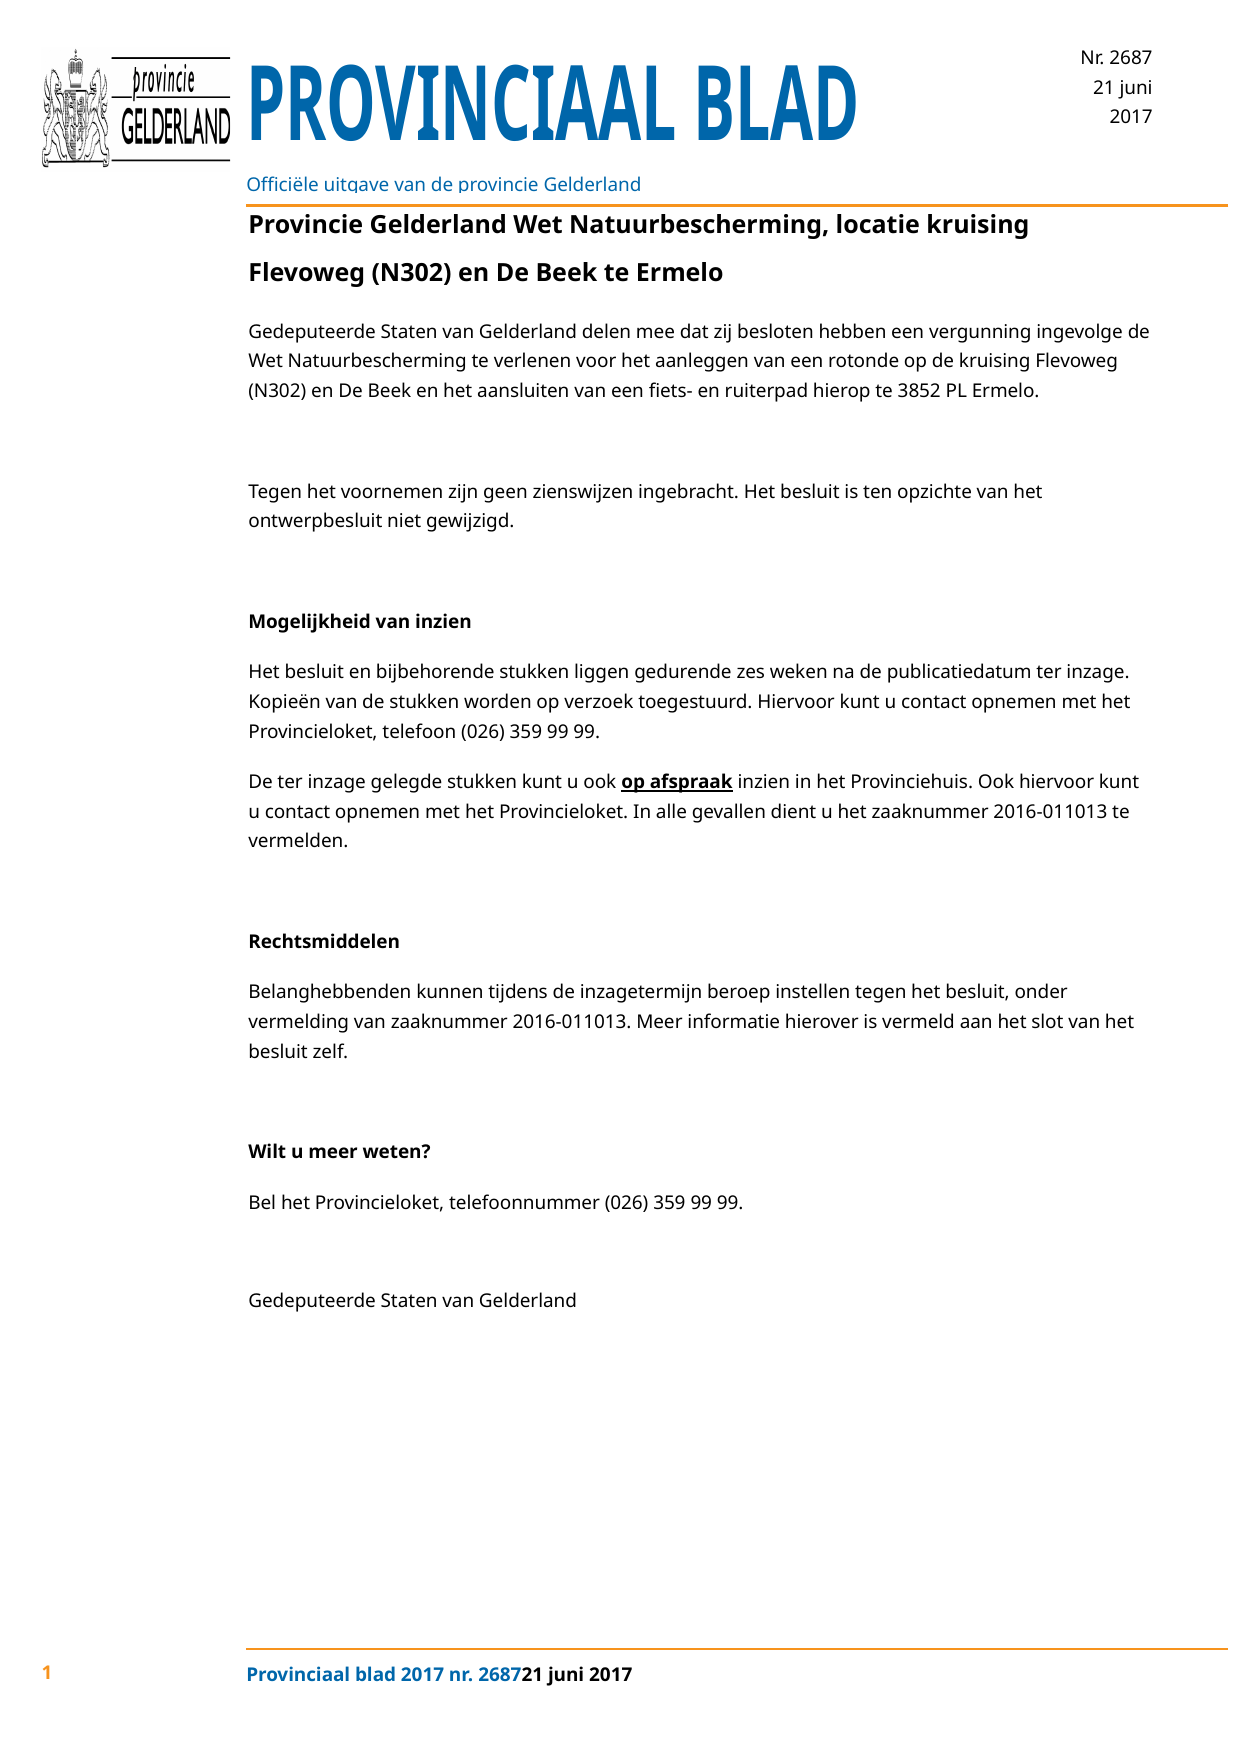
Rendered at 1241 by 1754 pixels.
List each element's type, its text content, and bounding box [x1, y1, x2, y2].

text Tegen het voornemen zijn geen zienswijzen ingebracht. Het besluit is ten opzichte van het ontwerpbesluit niet gewijzigd. [248, 478, 1152, 533]
text De ter inzage gelegde stukken kunt u ook op afspraak inzien in het Provinciehuis. Ook hiervoor kunt u contact opnemen met het Provincieloket. In alle gevallen dient u het zaaknummer 2016-011013 te vermelden. [248, 768, 1152, 853]
text Bel het Provincieloket, telefoonnummer (026) 359 99 99. [248, 1189, 1152, 1215]
text Provincie Gelderland Wet Natuurbescherming, locatie kruising Flevoweg (N302) en De Beek te Ermelo [248, 207, 1152, 288]
text Mogelijkheid van inzien [248, 608, 1152, 634]
text Gedeputeerde Staten van Gelderland delen mee dat zij besloten hebben een vergunning ingevolge de Wet Natuurbescherming te verlenen voor het aanleggen van een rotonde op de kruising Flevoweg (N302) en De Beek en het aansluiten van een fiets- en ruiterpad hierop te 3852 PL Ermelo. [248, 318, 1152, 403]
text Belanghebbenden kunnen tijdens de inzagetermijn beroep instellen tegen het besluit, onder vermelding van zaaknummer 2016-011013. Meer informatie hierover is vermeld aan het slot van het besluit zelf. [248, 979, 1152, 1064]
text Rechtsmiddelen [248, 928, 1152, 954]
text Gedeputeerde Staten van Gelderland [248, 1287, 1152, 1313]
text Het besluit en bijbehorende stukken liggen gedurende zes weken na de publicatiedatum ter inzage. Kopieën van de stukken worden op verzoek toegestuurd. Hiervoor kunt u contact opnemen met het Provincieloket, telefoon (026) 359 99 99. [248, 659, 1152, 744]
text Wilt u meer weten? [248, 1139, 1152, 1164]
picture [41, 47, 231, 172]
